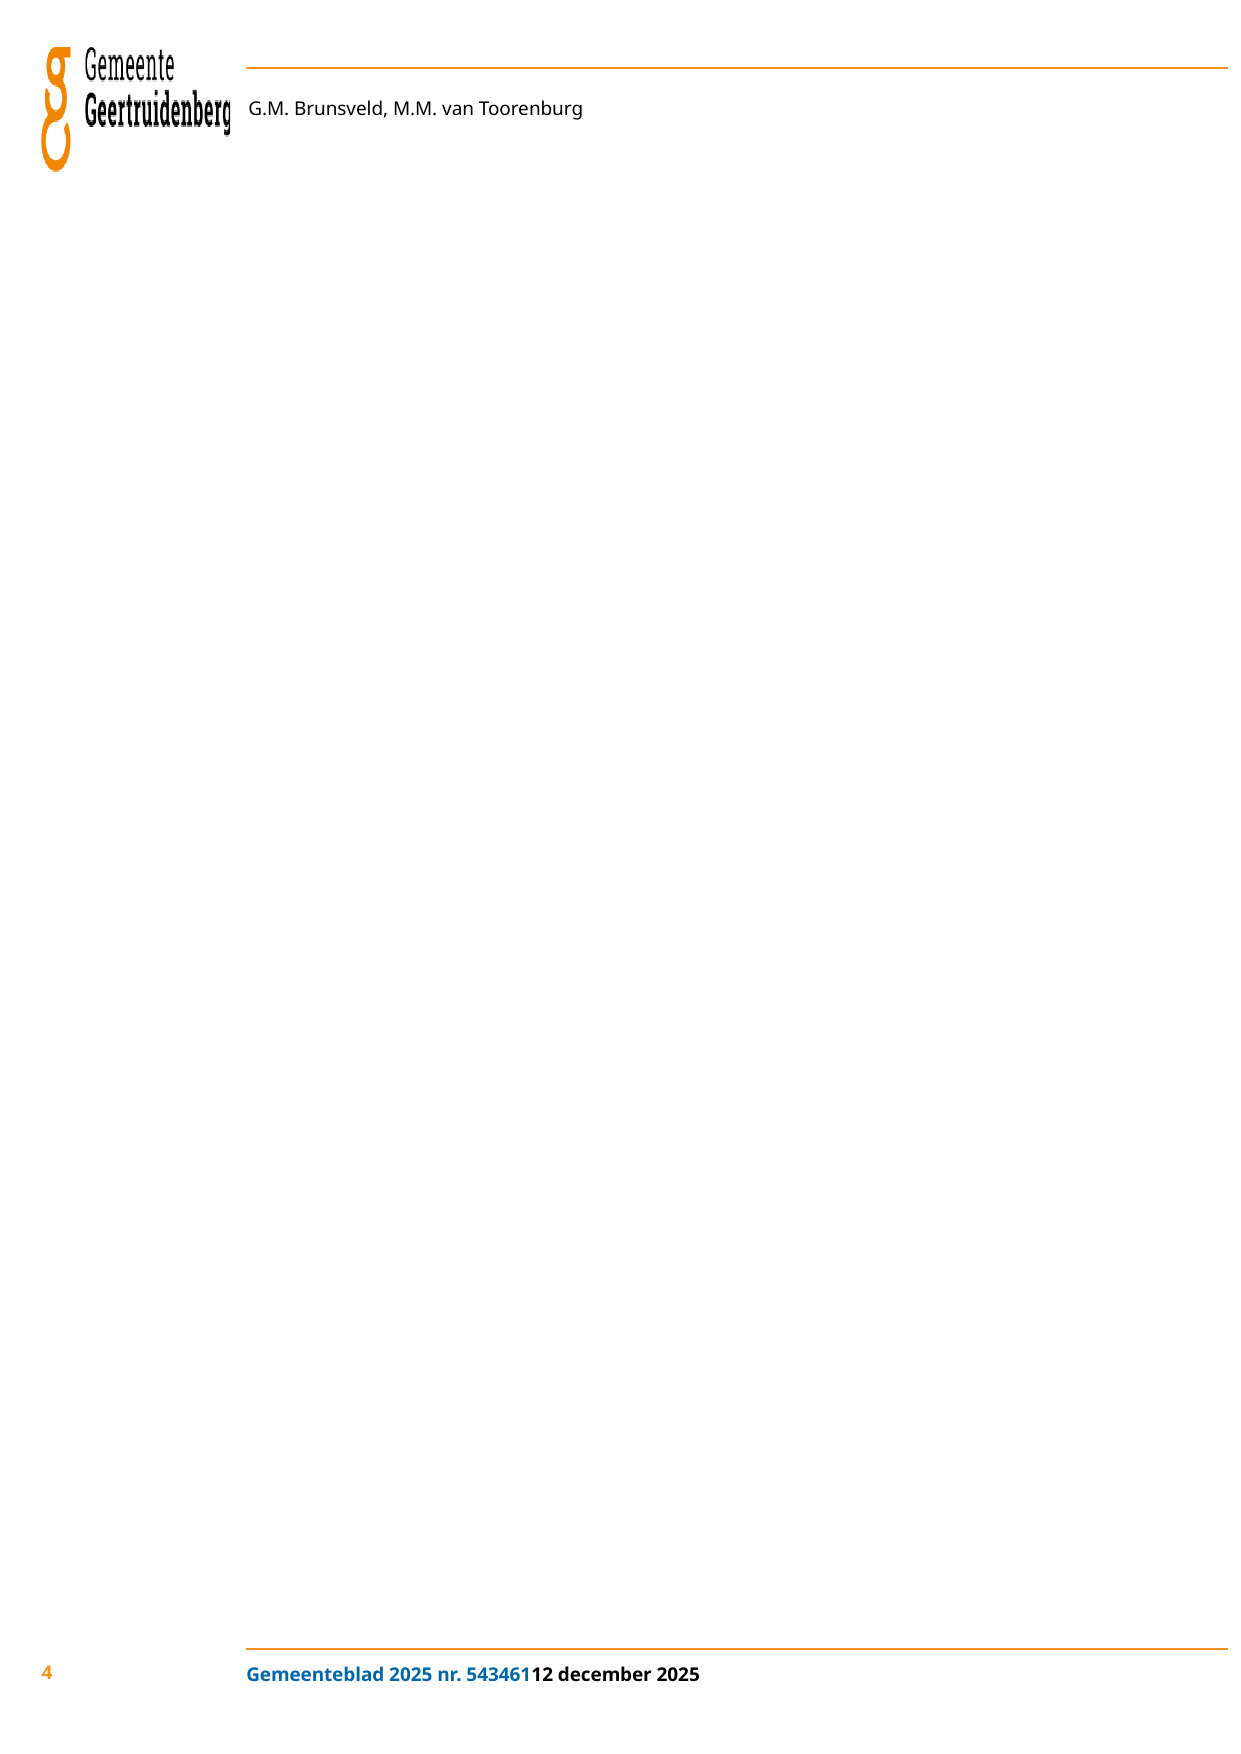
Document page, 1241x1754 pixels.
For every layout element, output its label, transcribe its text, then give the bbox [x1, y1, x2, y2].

text G.M. Brunsveld, M.M. van Toorenburg [248, 95, 1152, 121]
picture [41, 47, 231, 172]
